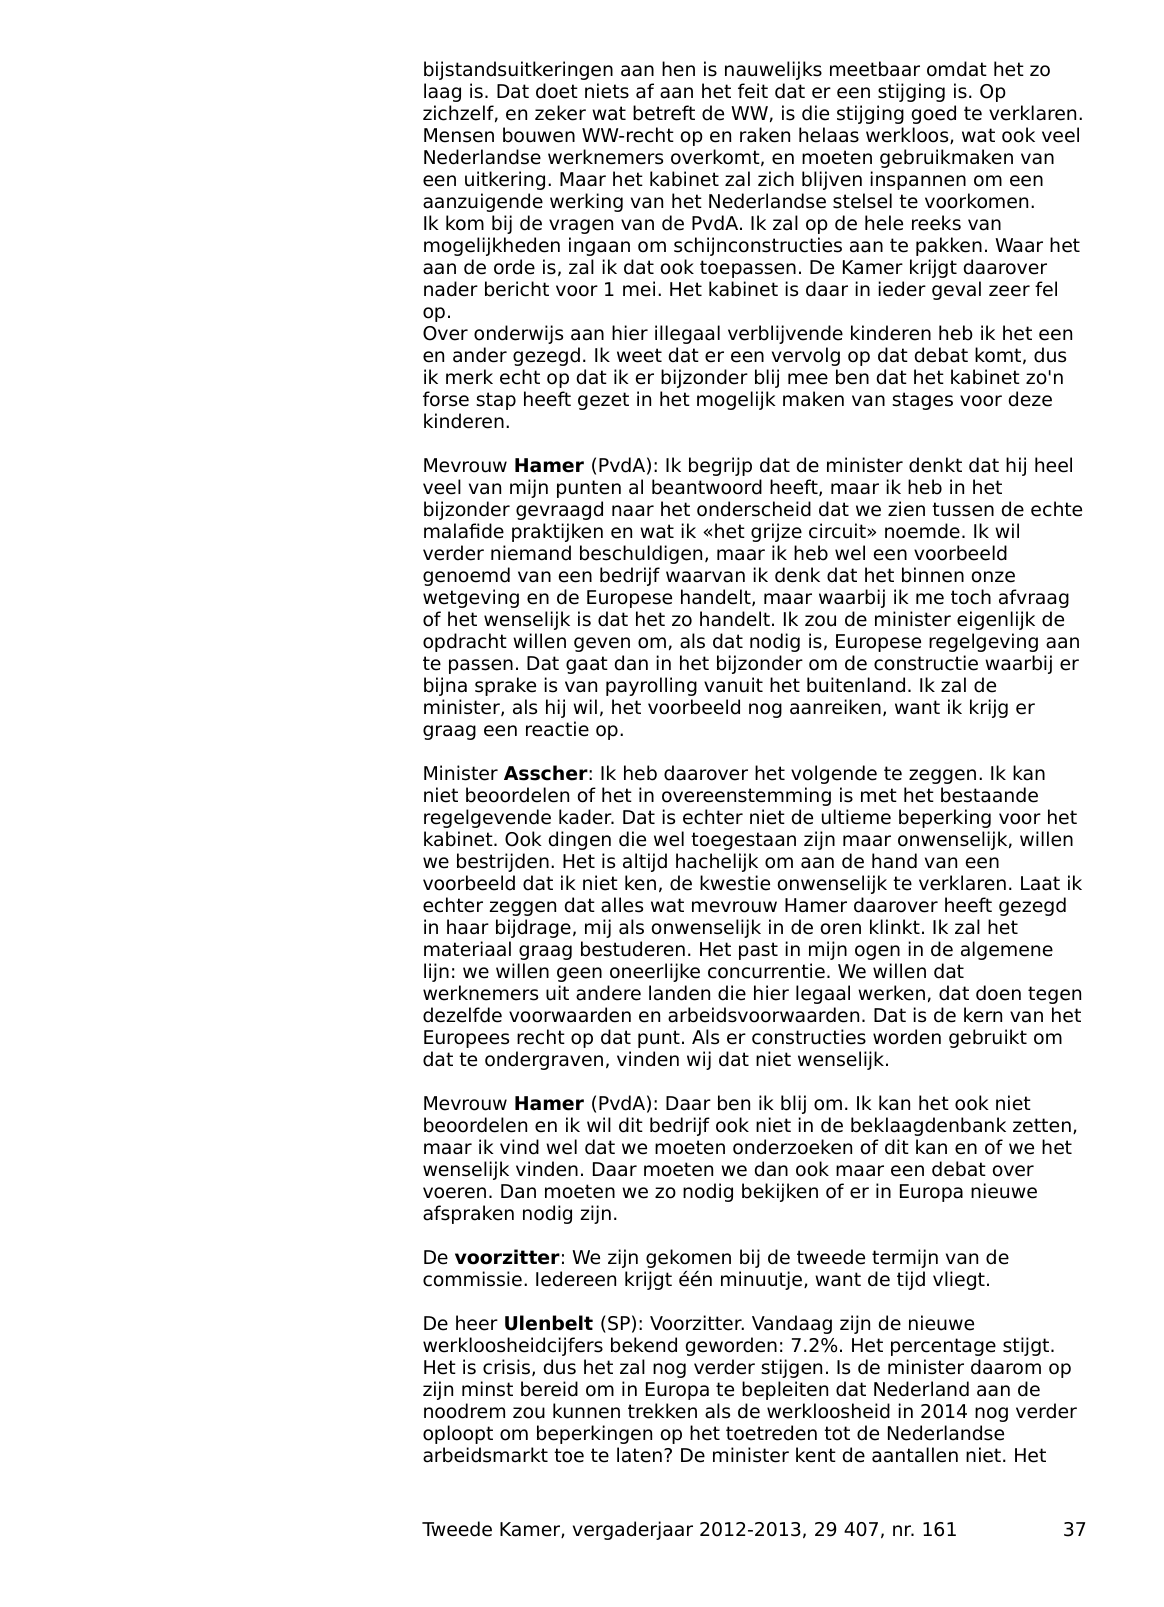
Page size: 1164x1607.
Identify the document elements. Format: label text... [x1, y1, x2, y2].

text bijstandsuitkeringen aan hen is nauwelijks meetbaar omdat het zo laag is. Dat doet niets af aan het feit dat er een stijging is. Op zichzelf, en zeker wat betreft de WW, is die stijging goed te verklaren. Mensen bouwen WW-recht op en raken helaas werkloos, wat ook veel Nederlandse werknemers overkomt, en moeten gebruikmaken van een uitkering. Maar het kabinet zal zich blijven inspannen om een aanzuigende werking van het Nederlandse stelsel te voorkomen. [422, 59, 1087, 213]
text De voorzitter: We zijn gekomen bij de tweede termijn van de commissie. Iedereen krijgt één minuutje, want de tijd vliegt. [422, 1247, 1087, 1291]
text Mevrouw Hamer (PvdA): Ik begrijp dat de minister denkt dat hij heel veel van mijn punten al beantwoord heeft, maar ik heb in het bijzonder gevraagd naar het onderscheid dat we zien tussen de echte malafide praktijken en wat ik «het grijze circuit» noemde. Ik wil verder niemand beschuldigen, maar ik heb wel een voorbeeld genoemd van een bedrijf waarvan ik denk dat het binnen onze wetgeving en de Europese handelt, maar waarbij ik me toch afvraag of het wenselijk is dat het zo handelt. Ik zou de minister eigenlijk de opdracht willen geven om, als dat nodig is, Europese regelgeving aan te passen. Dat gaat dan in het bijzonder om de constructie waarbij er bijna sprake is van payrolling vanuit het buitenland. Ik zal de minister, als hij wil, het voorbeeld nog aanreiken, want ik krijg er graag een reactie op. [422, 455, 1087, 741]
text Minister Asscher: Ik heb daarover het volgende te zeggen. Ik kan niet beoordelen of het in overeenstemming is met het bestaande regelgevende kader. Dat is echter niet de ultieme beperking voor het kabinet. Ook dingen die wel toegestaan zijn maar onwenselijk, willen we bestrijden. Het is altijd hachelijk om aan de hand van een voorbeeld dat ik niet ken, de kwestie onwenselijk te verklaren. Laat ik echter zeggen dat alles wat mevrouw Hamer daarover heeft gezegd in haar bijdrage, mij als onwenselijk in de oren klinkt. Ik zal het materiaal graag bestuderen. Het past in mijn ogen in de algemene lijn: we willen geen oneerlijke concurrentie. We willen dat werknemers uit andere landen die hier legaal werken, dat doen tegen dezelfde voorwaarden en arbeidsvoorwaarden. Dat is de kern van het Europees recht op dat punt. Als er constructies worden gebruikt om dat te ondergraven, vinden wij dat niet wenselijk. [422, 763, 1087, 1071]
text Mevrouw Hamer (PvdA): Daar ben ik blij om. Ik kan het ook niet beoordelen en ik wil dit bedrijf ook niet in de beklaagdenbank zetten, maar ik vind wel dat we moeten onderzoeken of dit kan en of we het wenselijk vinden. Daar moeten we dan ook maar een debat over voeren. Dan moeten we zo nodig bekijken of er in Europa nieuwe afspraken nodig zijn. [422, 1093, 1087, 1224]
text De heer Ulenbelt (SP): Voorzitter. Vandaag zijn de nieuwe werkloosheidcijfers bekend geworden: 7.2%. Het percentage stijgt. Het is crisis, dus het zal nog verder stijgen. Is de minister daarom op zijn minst bereid om in Europa te bepleiten dat Nederland aan de noodrem zou kunnen trekken als de werkloosheid in 2014 nog verder oploopt om beperkingen op het toetreden tot de Nederlandse arbeidsmarkt toe te laten? De minister kent de aantallen niet. Het [422, 1313, 1087, 1467]
text Over onderwijs aan hier illegaal verblijvende kinderen heb ik het een en ander gezegd. Ik weet dat er een vervolg op dat debat komt, dus ik merk echt op dat ik er bijzonder blij mee ben dat het kabinet zo'n forse stap heeft gezet in het mogelijk maken van stages voor deze kinderen. [422, 323, 1087, 433]
text Ik kom bij de vragen van de PvdA. Ik zal op de hele reeks van mogelijkheden ingaan om schijnconstructies aan te pakken. Waar het aan de orde is, zal ik dat ook toepassen. De Kamer krijgt daarover nader bericht voor 1 mei. Het kabinet is daar in ieder geval zeer fel op. [422, 213, 1087, 323]
